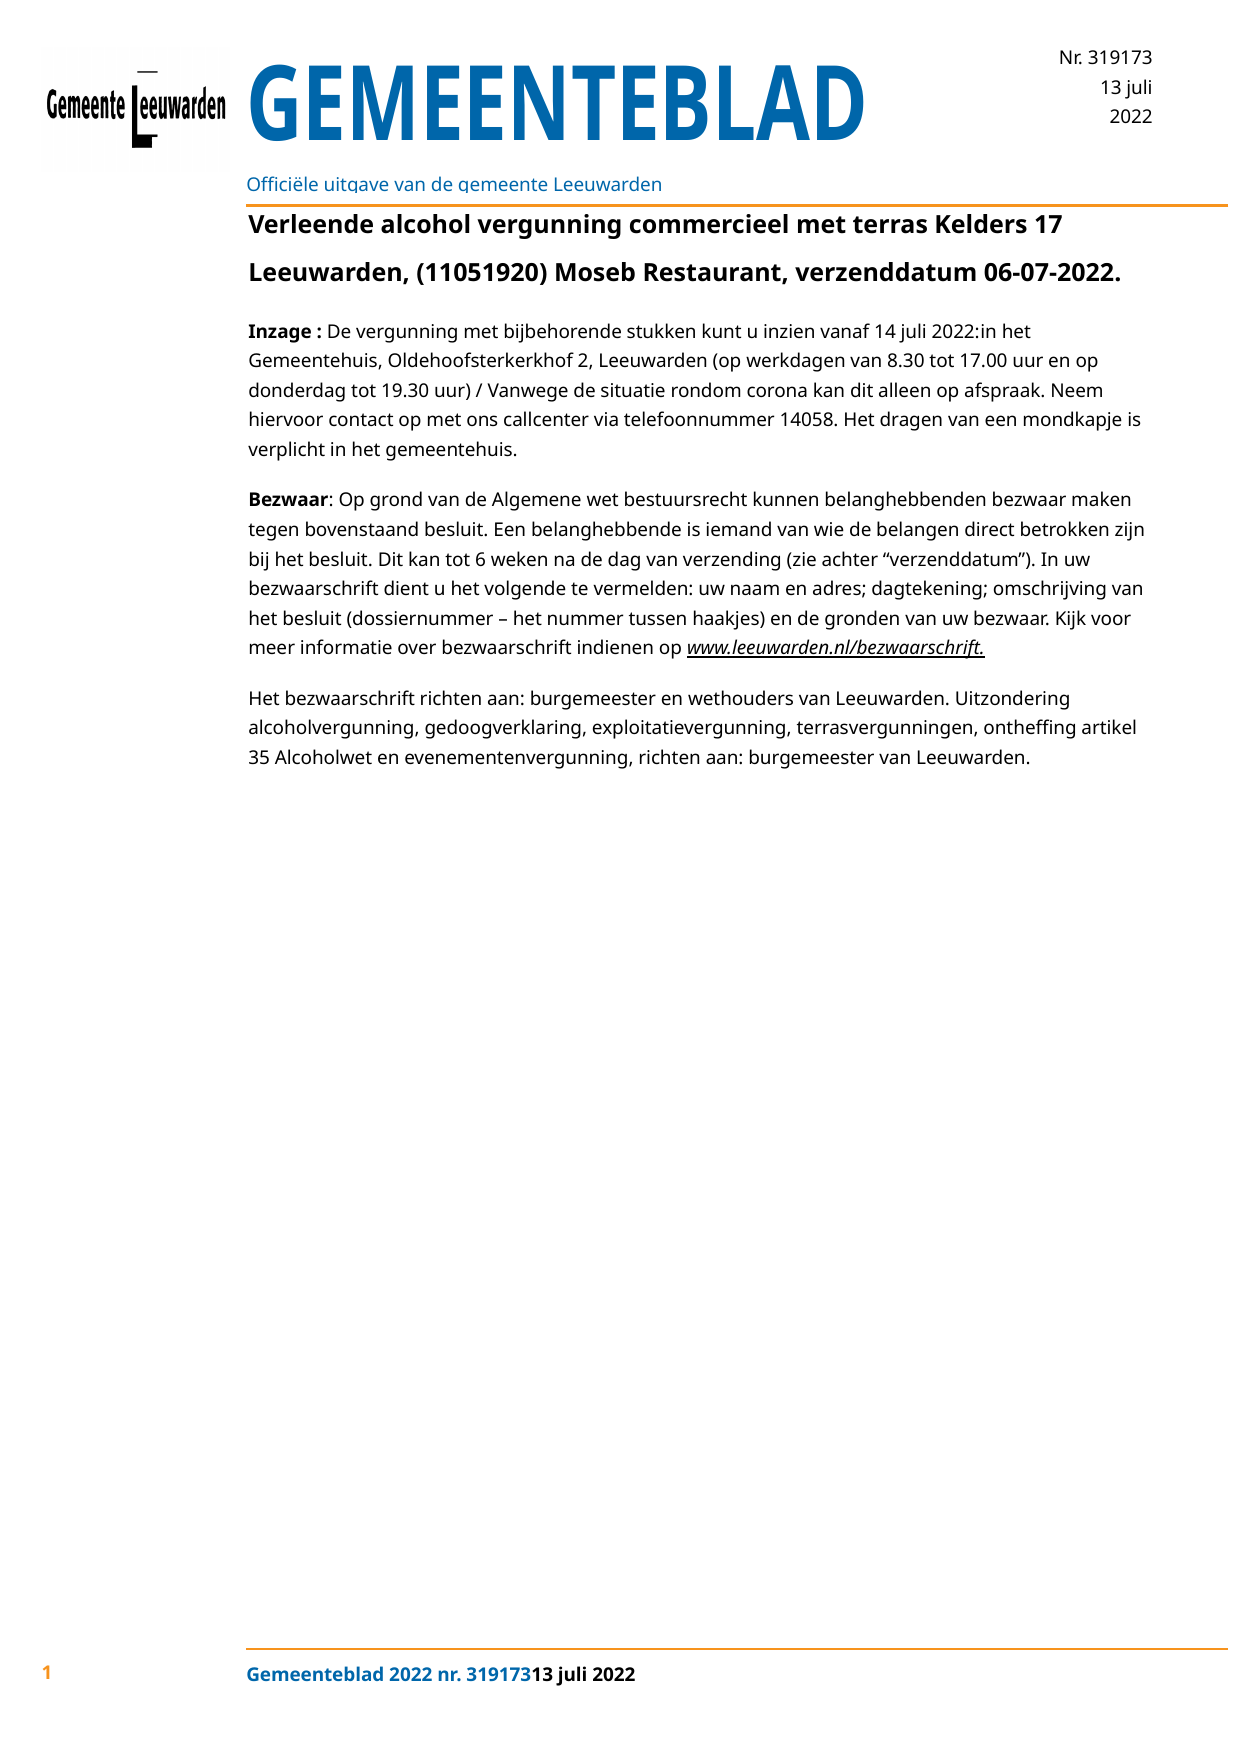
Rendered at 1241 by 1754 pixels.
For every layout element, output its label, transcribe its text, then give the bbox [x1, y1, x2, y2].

text Inzage : De vergunning met bijbehorende stukken kunt u inzien vanaf 14 juli 2022:in het Gemeentehuis, Oldehoofsterkerkhof 2, Leeuwarden (op werkdagen van 8.30 tot 17.00 uur en op donderdag tot 19.30 uur) / Vanwege de situatie rondom corona kan dit alleen op afspraak. Neem hiervoor contact op met ons callcenter via telefoonnummer 14058. Het dragen van een mondkapje is verplicht in het gemeentehuis. [248, 318, 1152, 462]
picture [41, 47, 231, 172]
text Het bezwaarschrift richten aan: burgemeester en wethouders van Leeuwarden. Uitzondering alcoholvergunning, gedoogverklaring, exploitatievergunning, terrasvergunningen, ontheffing artikel 35 Alcoholwet en evenementenvergunning, richten aan: burgemeester van Leeuwarden. [248, 685, 1152, 770]
text Bezwaar: Op grond van de Algemene wet bestuursrecht kunnen belanghebbenden bezwaar maken tegen bovenstaand besluit. Een belanghebbende is iemand van wie de belangen direct betrokken zijn bij het besluit. Dit kan tot 6 weken na de dag van verzending (zie achter “verzenddatum”). In uw bezwaarschrift dient u het volgende te vermelden: uw naam en adres; dagtekening; omschrijving van het besluit (dossiernummer – het nummer tussen haakjes) en de gronden van uw bezwaar. Kijk voor meer informatie over bezwaarschrift indienen op www.leeuwarden.nl/bezwaarschrift. [248, 487, 1152, 660]
text Verleende alcohol vergunning commercieel met terras Kelders 17 Leeuwarden, (11051920) Moseb Restaurant, verzenddatum 06-07-2022. [248, 207, 1152, 288]
